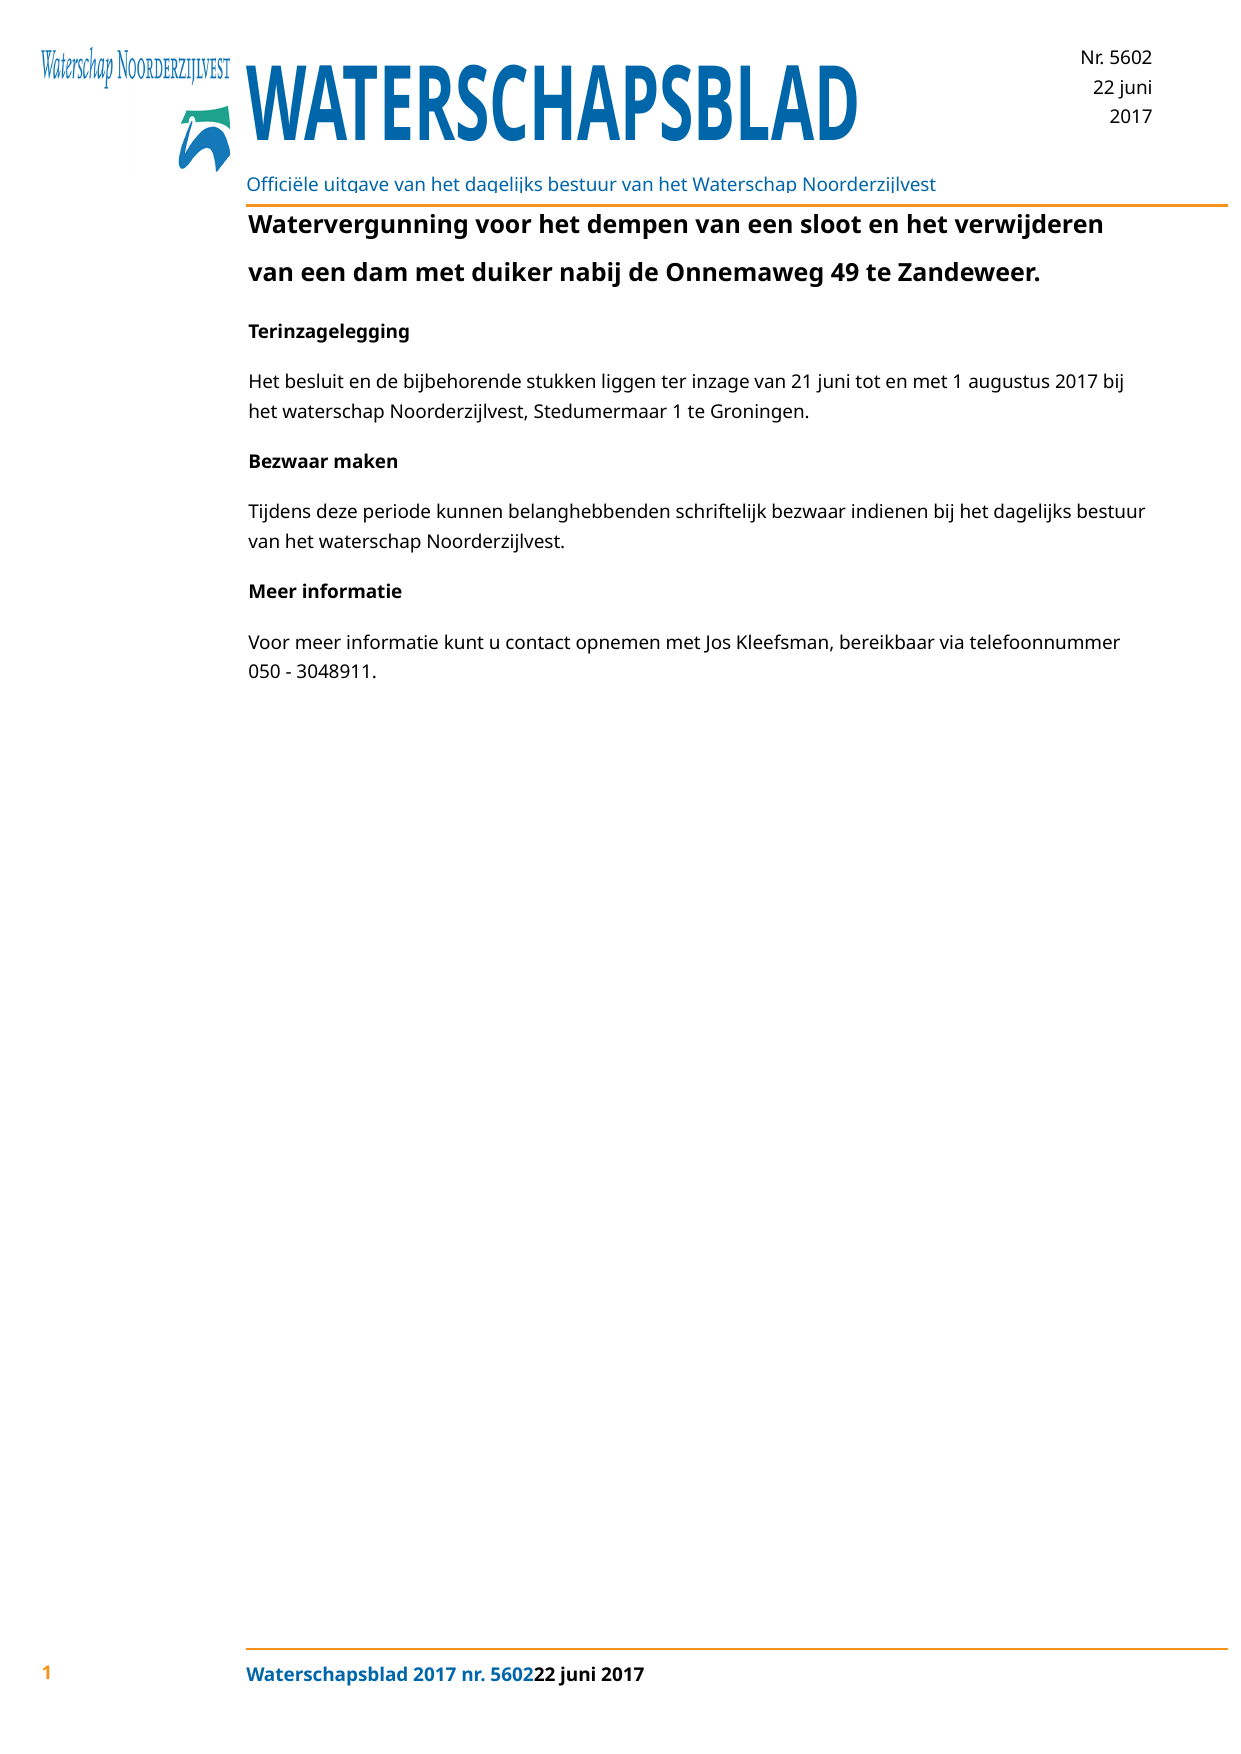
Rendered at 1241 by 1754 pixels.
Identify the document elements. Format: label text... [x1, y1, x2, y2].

text Terinzagelegging [248, 318, 1152, 344]
text Tijdens deze periode kunnen belanghebbenden schriftelijk bezwaar indienen bij het dagelijks bestuur van het waterschap Noorderzijlvest. [248, 499, 1152, 554]
text Meer informatie [248, 579, 1152, 604]
text Voor meer informatie kunt u contact opnemen met Jos Kleefsman, bereikbaar via telefoonnummer 050 - 3048911. [248, 629, 1152, 684]
text Het besluit en de bijbehorende stukken liggen ter inzage van 21 juni tot en met 1 augustus 2017 bij het waterschap Noorderzijlvest, Stedumermaar 1 te Groningen. [248, 368, 1152, 424]
text Bezwaar maken [248, 448, 1152, 474]
picture [41, 47, 231, 172]
text Watervergunning voor het dempen van een sloot en het verwijderen van een dam met duiker nabij de Onnemaweg 49 te Zandeweer. [248, 207, 1152, 288]
